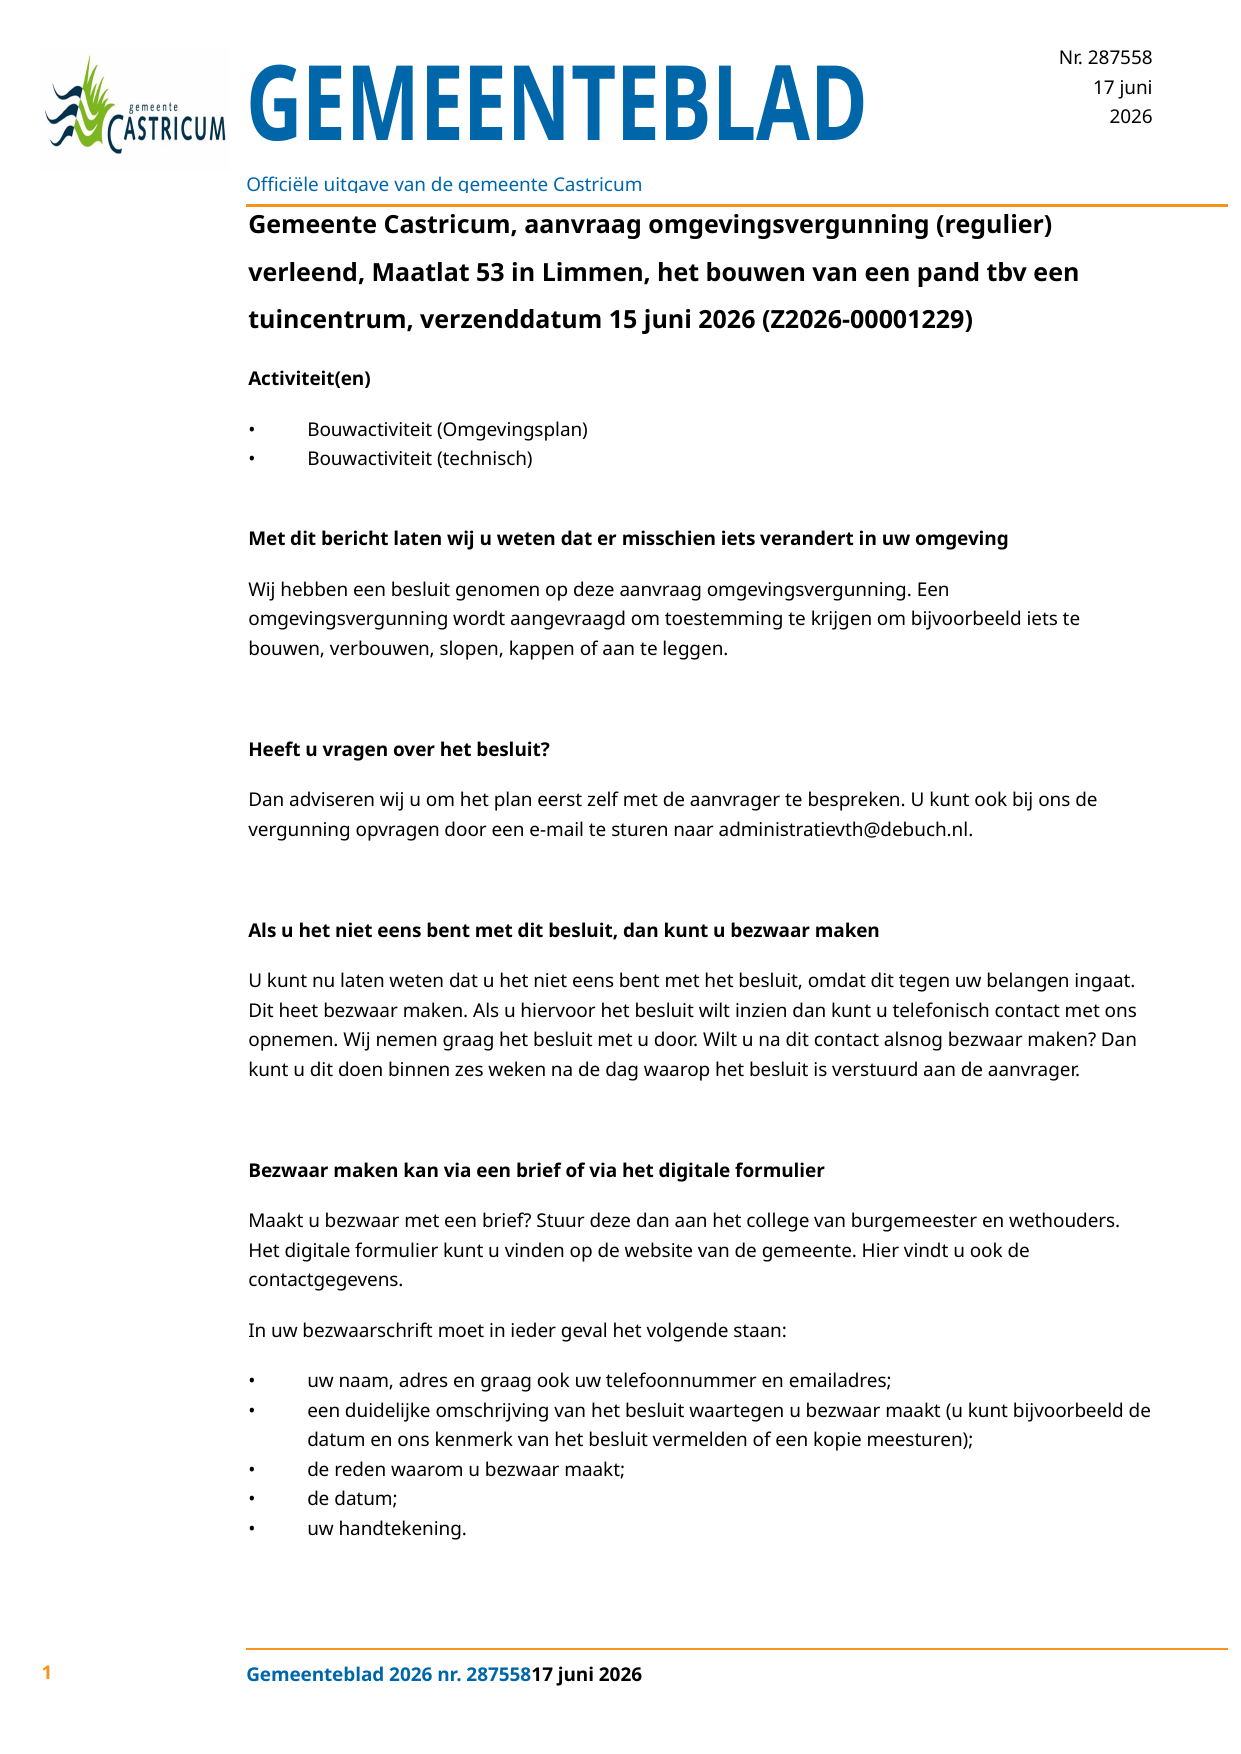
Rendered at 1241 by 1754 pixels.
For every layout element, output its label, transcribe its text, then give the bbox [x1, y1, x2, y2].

list een duidelijke omschrijving van het besluit waartegen u bezwaar maakt (u kunt bijvoorbeeld de datum en ons kenmerk van het besluit vermelden of een kopie meesturen); [248, 1397, 1152, 1452]
text Heeft u vragen over het besluit? [248, 736, 1152, 762]
text Dan adviseren wij u om het plan eerst zelf met de aanvrager te bespreken. U kunt ook bij ons de vergunning opvragen door een e-mail te sturen naar administratievth@debuch.nl. [248, 786, 1152, 842]
list de reden waarom u bezwaar maakt; [248, 1456, 1152, 1482]
text Als u het niet eens bent met dit besluit, dan kunt u bezwaar maken [248, 917, 1152, 942]
list uw handtekening. [248, 1515, 1152, 1541]
list Bouwactiviteit (technisch) [248, 446, 1152, 471]
text Activiteit(en) [248, 366, 1152, 391]
text Maakt u bezwaar met een brief? Stuur deze dan aan het college van burgemeester en wethouders. Het digitale formulier kunt u vinden op de website van de gemeente. Hier vindt u ook de contactgegevens. [248, 1207, 1152, 1292]
list Bouwactiviteit (Omgevingsplan) [248, 416, 1152, 442]
text U kunt nu laten weten dat u het niet eens bent met het besluit, omdat dit tegen uw belangen ingaat. Dit heet bezwaar maken. Als u hiervoor het besluit wilt inzien dan kunt u telefonisch contact met ons opnemen. Wij nemen graag het besluit met u door. Wilt u na dit contact alsnog bezwaar maken? Dan kunt u dit doen binnen zes weken na de dag waarop het besluit is verstuurd aan de aanvrager. [248, 967, 1152, 1082]
list uw naam, adres en graag ook uw telefoonnummer en emailadres; [248, 1367, 1152, 1393]
text Bezwaar maken kan via een brief of via het digitale formulier [248, 1157, 1152, 1182]
text Wij hebben een besluit genomen op deze aanvraag omgevingsvergunning. Een omgevingsvergunning wordt aangevraagd om toestemming te krijgen om bijvoorbeeld iets te bouwen, verbouwen, slopen, kappen of aan te leggen. [248, 576, 1152, 661]
text Gemeente Castricum, aanvraag omgevingsvergunning (regulier) verleend, Maatlat 53 in Limmen, het bouwen van een pand tbv een tuincentrum, verzenddatum 15 juni 2026 (Z2026-00001229) [248, 207, 1152, 336]
picture [41, 47, 231, 172]
text Met dit bericht laten wij u weten dat er misschien iets verandert in uw omgeving [248, 526, 1152, 551]
text In uw bezwaarschrift moet in ieder geval het volgende staan: [248, 1317, 1152, 1342]
list de datum; [248, 1486, 1152, 1511]
